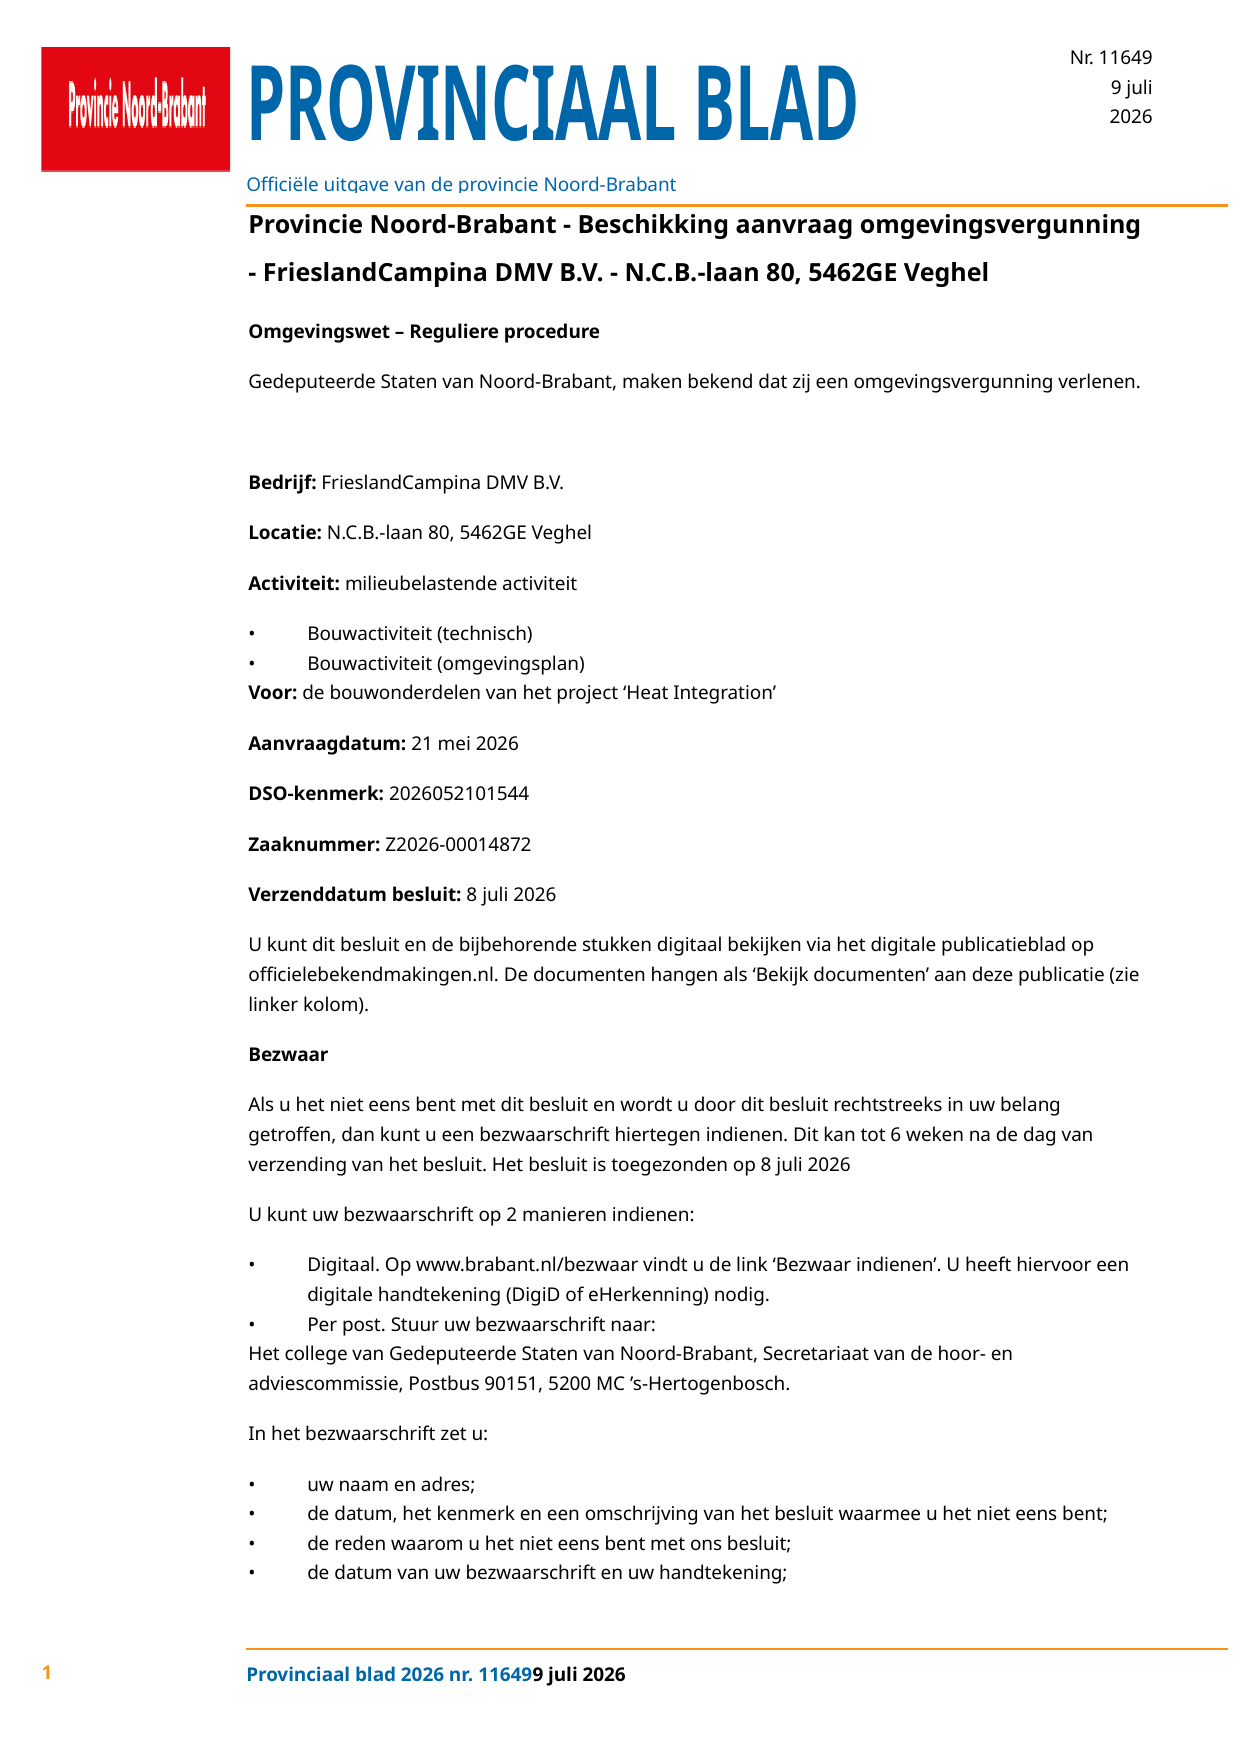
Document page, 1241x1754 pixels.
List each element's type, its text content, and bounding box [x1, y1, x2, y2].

text Locatie: N.C.B.-laan 80, 5462GE Veghel [248, 519, 1152, 545]
text In het bezwaarschrift zet u: [248, 1420, 1152, 1446]
list Per post. Stuur uw bezwaarschrift naar: [248, 1311, 1152, 1337]
list Digitaal. Op www.brabant.nl/bezwaar vindt u de link ‘Bezwaar indienen’. U heeft hiervoor een digitale handtekening (DigiD of eHerkenning) nodig. [248, 1252, 1152, 1307]
text Zaaknummer: Z2026-00014872 [248, 831, 1152, 857]
list Bouwactiviteit (omgevingsplan) [248, 650, 1152, 676]
text U kunt uw bezwaarschrift op 2 manieren indienen: [248, 1201, 1152, 1227]
text Aanvraagdatum: 21 mei 2026 [248, 730, 1152, 756]
text U kunt dit besluit en de bijbehorende stukken digitaal bekijken via het digitale publicatieblad op officielebekendmakingen.nl. De documenten hangen als ‘Bekijk documenten’ aan deze publicatie (zie linker kolom). [248, 932, 1152, 1017]
list de reden waarom u het niet eens bent met ons besluit; [248, 1530, 1152, 1556]
text Bezwaar [248, 1041, 1152, 1067]
text Gedeputeerde Staten van Noord-Brabant, maken bekend dat zij een omgevingsvergunning verlenen. [248, 368, 1152, 394]
text Omgevingswet – Reguliere procedure [248, 318, 1152, 344]
text Provincie Noord-Brabant - Beschikking aanvraag omgevingsvergunning - FrieslandCampina DMV B.V. - N.C.B.-laan 80, 5462GE Veghel [248, 207, 1152, 288]
list de datum, het kenmerk en een omschrijving van het besluit waarmee u het niet eens bent; [248, 1500, 1152, 1526]
text Voor: de bouwonderdelen van het project ‘Heat Integration’ [248, 679, 1152, 705]
text Bedrijf: FrieslandCampina DMV B.V. [248, 469, 1152, 495]
list Bouwactiviteit (technisch) [248, 620, 1152, 646]
text Als u het niet eens bent met dit besluit en wordt u door dit besluit rechtstreeks in uw belang getroffen, dan kunt u een bezwaarschrift hiertegen indienen. Dit kan tot 6 weken na de dag van verzending van het besluit. Het besluit is toegezonden op 8 juli 2026 [248, 1092, 1152, 1177]
text Verzenddatum besluit: 8 juli 2026 [248, 881, 1152, 907]
text Activiteit: milieubelastende activiteit [248, 570, 1152, 596]
list de datum van uw bezwaarschrift en uw handtekening; [248, 1559, 1152, 1585]
text DSO-kenmerk: 2026052101544 [248, 780, 1152, 806]
picture [41, 47, 231, 172]
text Het college van Gedeputeerde Staten van Noord-Brabant, Secretariaat van de hoor- en adviescommissie, Postbus 90151, 5200 MC ’s‑Hertogenbosch. [248, 1340, 1152, 1396]
list uw naam en adres; [248, 1471, 1152, 1497]
